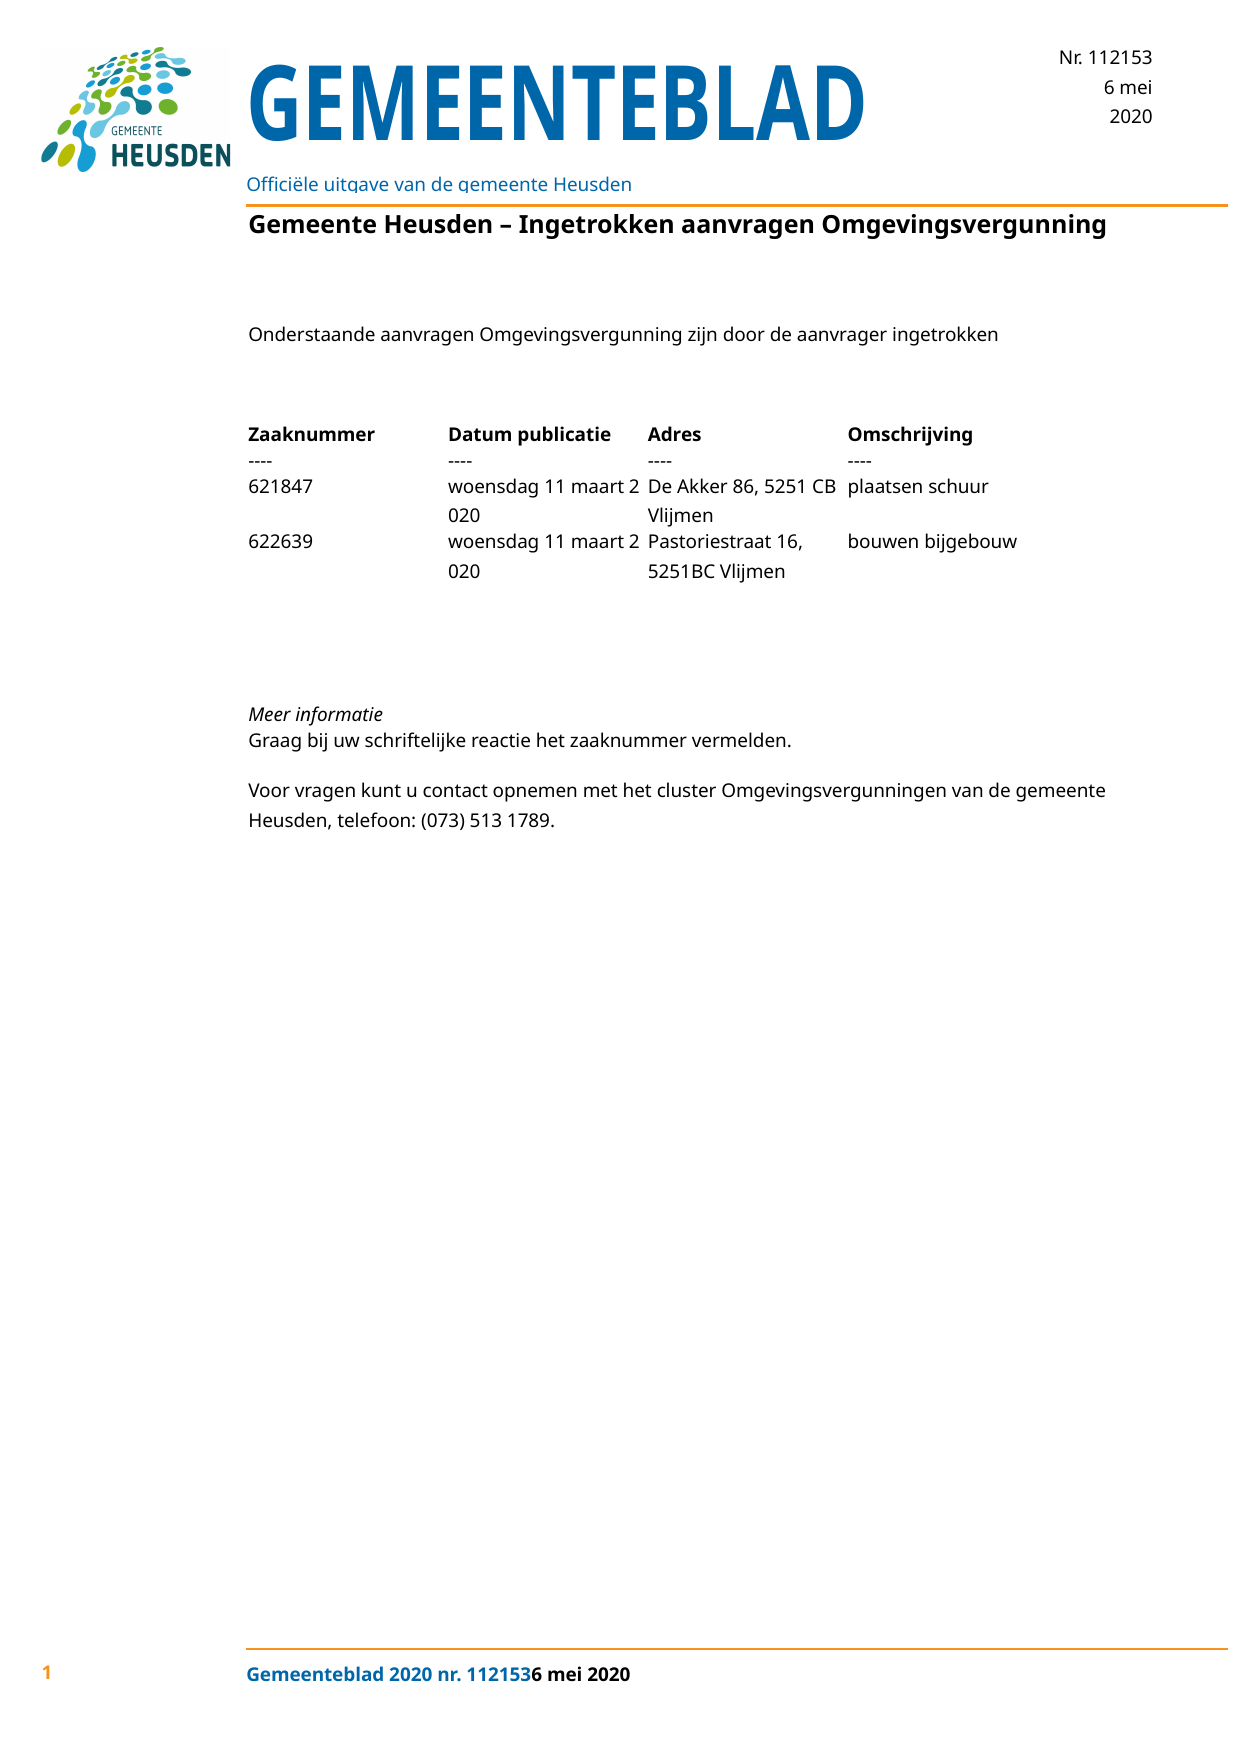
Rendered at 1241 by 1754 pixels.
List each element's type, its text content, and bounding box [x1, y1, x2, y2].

table_cell ---- [448, 448, 648, 473]
table_cell woensdag 11 maart 2020 [448, 473, 648, 528]
text Gemeente Heusden – Ingetrokken aanvragen Omgevingsvergunning [248, 207, 1152, 241]
table_cell 622639 [248, 529, 448, 584]
text Voor vragen kunt u contact opnemen met het cluster Omgevingsvergunningen van de gemeente Heusden, telefoon: (073) 513 1789. [248, 777, 1152, 833]
table_header Omschrijving [848, 422, 1152, 447]
table_cell De Akker 86, 5251 CB Vlijmen [648, 473, 847, 528]
table_cell Pastoriestraat 16, 5251BC Vlijmen [648, 529, 847, 584]
table_cell bouwen bijgebouw [848, 529, 1152, 584]
table_cell ---- [648, 448, 847, 473]
table_cell woensdag 11 maart 2020 [448, 529, 648, 584]
picture [41, 47, 231, 172]
table_cell 621847 [248, 473, 448, 528]
table_header Adres [648, 422, 847, 447]
text Meer informatie [248, 701, 1152, 727]
text Onderstaande aanvragen Omgevingsvergunning zijn door de aanvrager ingetrokken [248, 321, 1152, 346]
table_header Datum publicatie [448, 422, 648, 447]
table_cell plaatsen schuur [848, 473, 1152, 528]
table_cell ---- [248, 448, 448, 473]
table_cell ---- [848, 448, 1152, 473]
table_header Zaaknummer [248, 422, 448, 447]
text Graag bij uw schriftelijke reactie het zaaknummer vermelden. [248, 727, 1152, 753]
